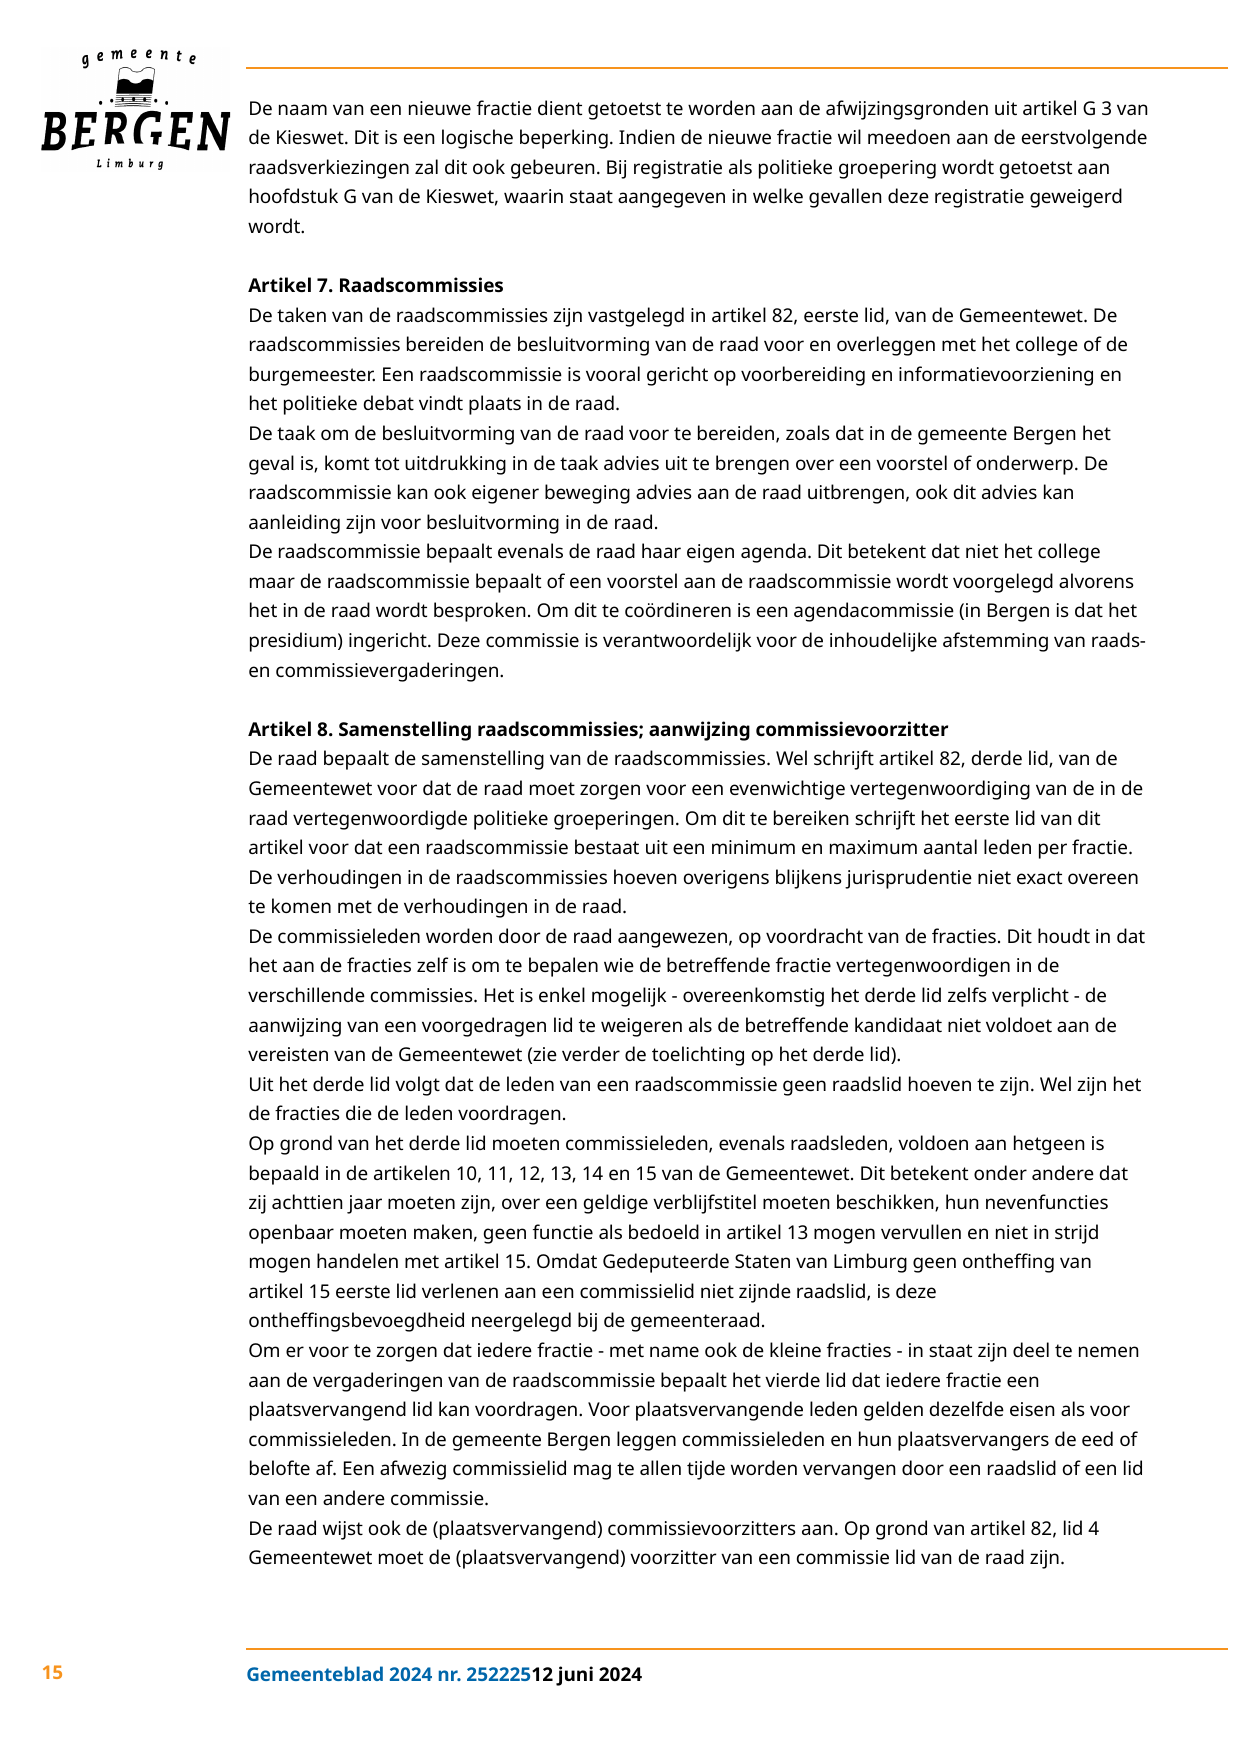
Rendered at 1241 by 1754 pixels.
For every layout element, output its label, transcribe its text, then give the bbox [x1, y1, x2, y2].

text Uit het derde lid volgt dat de leden van een raadscommissie geen raadslid hoeven te zijn. Wel zijn het de fracties die de leden voordragen. [248, 1071, 1152, 1126]
text De raad bepaalt de samenstelling van de raadscommissies. Wel schrijft artikel 82, derde lid, van de Gemeentewet voor dat de raad moet zorgen voor een evenwichtige vertegenwoordiging van de in de raad vertegenwoordigde politieke groeperingen. Om dit te bereiken schrijft het eerste lid van dit artikel voor dat een raadscommissie bestaat uit een minimum en maximum aantal leden per fractie. De verhoudingen in de raadscommissies hoeven overigens blijkens jurisprudentie niet exact overeen te komen met de verhoudingen in de raad. [248, 746, 1152, 919]
picture [41, 47, 231, 172]
text De naam van een nieuwe fractie dient getoetst te worden aan de afwijzingsgronden uit artikel G 3 van de Kieswet. Dit is een logische beperking. Indien de nieuwe fractie wil meedoen aan de eerstvolgende raadsverkiezingen zal dit ook gebeuren. Bij registratie als politieke groepering wordt getoetst aan hoofdstuk G van de Kieswet, waarin staat aangegeven in welke gevallen deze registratie geweigerd wordt. [248, 95, 1152, 239]
text Op grond van het derde lid moeten commissieleden, evenals raadsleden, voldoen aan hetgeen is bepaald in de artikelen 10, 11, 12, 13, 14 en 15 van de Gemeentewet. Dit betekent onder andere dat zij achttien jaar moeten zijn, over een geldige verblijfstitel moeten beschikken, hun nevenfuncties openbaar moeten maken, geen functie als bedoeld in artikel 13 mogen vervullen en niet in strijd mogen handelen met artikel 15. Omdat Gedeputeerde Staten van Limburg geen ontheffing van artikel 15 eerste lid verlenen aan een commissielid niet zijnde raadslid, is deze ontheffingsbevoegdheid neergelegd bij de gemeenteraad. [248, 1130, 1152, 1333]
text Om er voor te zorgen dat iedere fractie - met name ook de kleine fracties - in staat zijn deel te nemen aan de vergaderingen van de raadscommissie bepaalt het vierde lid dat iedere fractie een plaatsvervangend lid kan voordragen. Voor plaatsvervangende leden gelden dezelfde eisen als voor commissieleden. In de gemeente Bergen leggen commissieleden en hun plaatsvervangers de eed of belofte af. Een afwezig commissielid mag te allen tijde worden vervangen door een raadslid of een lid van een andere commissie. [248, 1337, 1152, 1511]
text Artikel 7. Raadscommissies [248, 272, 1152, 298]
text De taken van de raadscommissies zijn vastgelegd in artikel 82, eerste lid, van de Gemeentewet. De raadscommissies bereiden de besluitvorming van de raad voor en overleggen met het college of de burgemeester. Een raadscommissie is vooral gericht op voorbereiding en informatievoorziening en het politieke debat vindt plaats in de raad. [248, 302, 1152, 416]
text De raad wijst ook de (plaatsvervangend) commissievoorzitters aan. Op grond van artikel 82, lid 4 Gemeentewet moet de (plaatsvervangend) voorzitter van een commissie lid van de raad zijn. [248, 1515, 1152, 1570]
text De raadscommissie bepaalt evenals de raad haar eigen agenda. Dit betekent dat niet het college maar de raadscommissie bepaalt of een voorstel aan de raadscommissie wordt voorgelegd alvorens het in de raad wordt besproken. Om dit te coördineren is een agendacommissie (in Bergen is dat het presidium) ingericht. Deze commissie is verantwoordelijk voor de inhoudelijke afstemming van raads- en commissievergaderingen. [248, 538, 1152, 683]
text De taak om de besluitvorming van de raad voor te bereiden, zoals dat in de gemeente Bergen het geval is, komt tot uitdrukking in de taak advies uit te brengen over een voorstel of onderwerp. De raadscommissie kan ook eigener beweging advies aan de raad uitbrengen, ook dit advies kan aanleiding zijn voor besluitvorming in de raad. [248, 420, 1152, 535]
text Artikel 8. Samenstelling raadscommissies; aanwijzing commissievoorzitter [248, 716, 1152, 742]
text De commissieleden worden door de raad aangewezen, op voordracht van de fracties. Dit houdt in dat het aan de fracties zelf is om te bepalen wie de betreffende fractie vertegenwoordigen in de verschillende commissies. Het is enkel mogelijk - overeenkomstig het derde lid zelfs verplicht - de aanwijzing van een voorgedragen lid te weigeren als de betreffende kandidaat niet voldoet aan de vereisten van de Gemeentewet (zie verder de toelichting op het derde lid). [248, 923, 1152, 1067]
